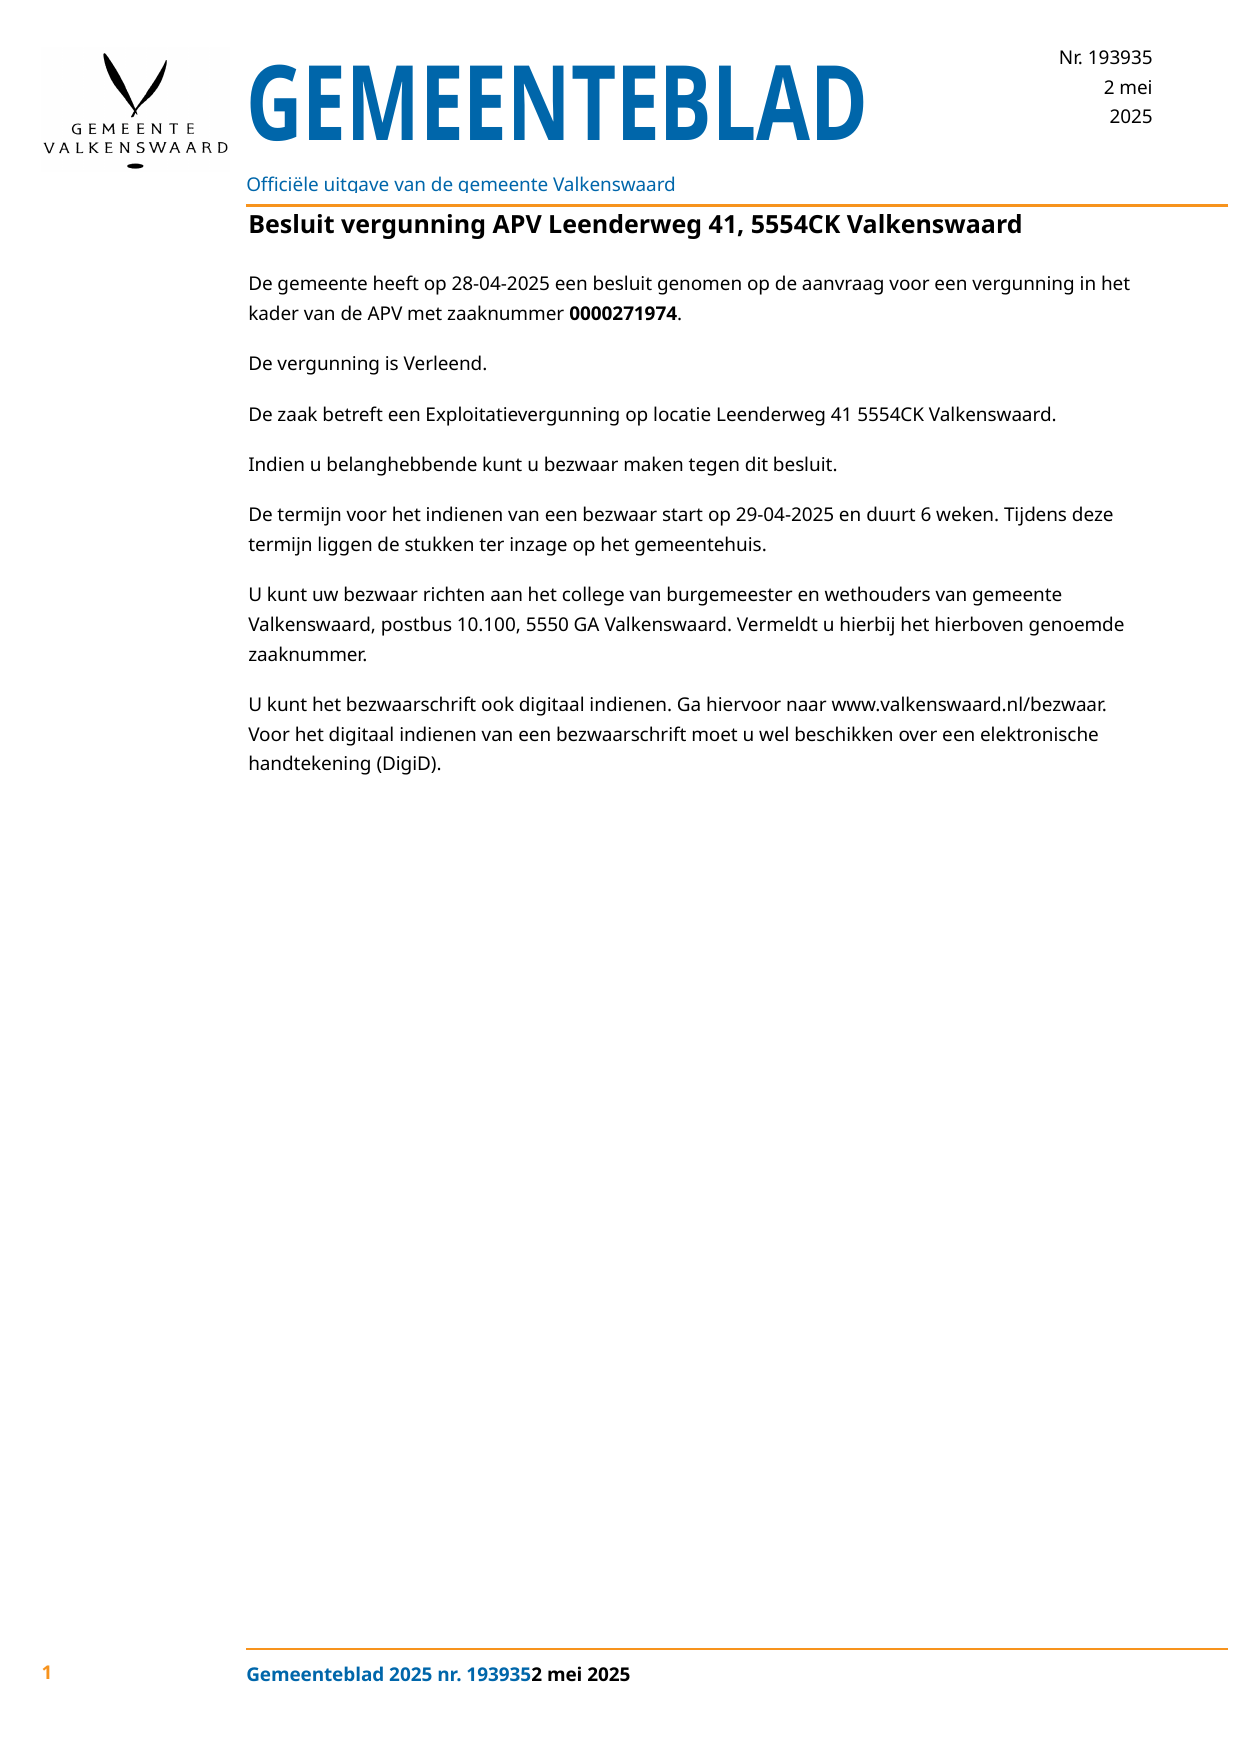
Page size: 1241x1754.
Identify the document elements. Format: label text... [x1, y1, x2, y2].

text De gemeente heeft op 28-04-2025 een besluit genomen op de aanvraag voor een vergunning in het kader van de APV met zaaknummer 0000271974. [248, 270, 1152, 326]
picture [41, 47, 231, 172]
text Besluit vergunning APV Leenderweg 41, 5554CK Valkenswaard [248, 207, 1152, 241]
text Indien u belanghebbende kunt u bezwaar maken tegen dit besluit. [248, 451, 1152, 477]
text De zaak betreft een Exploitatievergunning op locatie Leenderweg 41 5554CK Valkenswaard. [248, 401, 1152, 426]
text U kunt het bezwaarschrift ook digitaal indienen. Ga hiervoor naar www.valkenswaard.nl/bezwaar. Voor het digitaal indienen van een bezwaarschrift moet u wel beschikken over een elektronische handtekening (DigiD). [248, 691, 1152, 776]
text U kunt uw bezwaar richten aan het college van burgemeester en wethouders van gemeente Valkenswaard, postbus 10.100, 5550 GA Valkenswaard. Vermeldt u hierbij het hierboven genoemde zaaknummer. [248, 582, 1152, 666]
text De termijn voor het indienen van een bezwaar start op 29-04-2025 en duurt 6 weken. Tijdens deze termijn liggen de stukken ter inzage op het gemeentehuis. [248, 502, 1152, 557]
text De vergunning is Verleend. [248, 350, 1152, 376]
